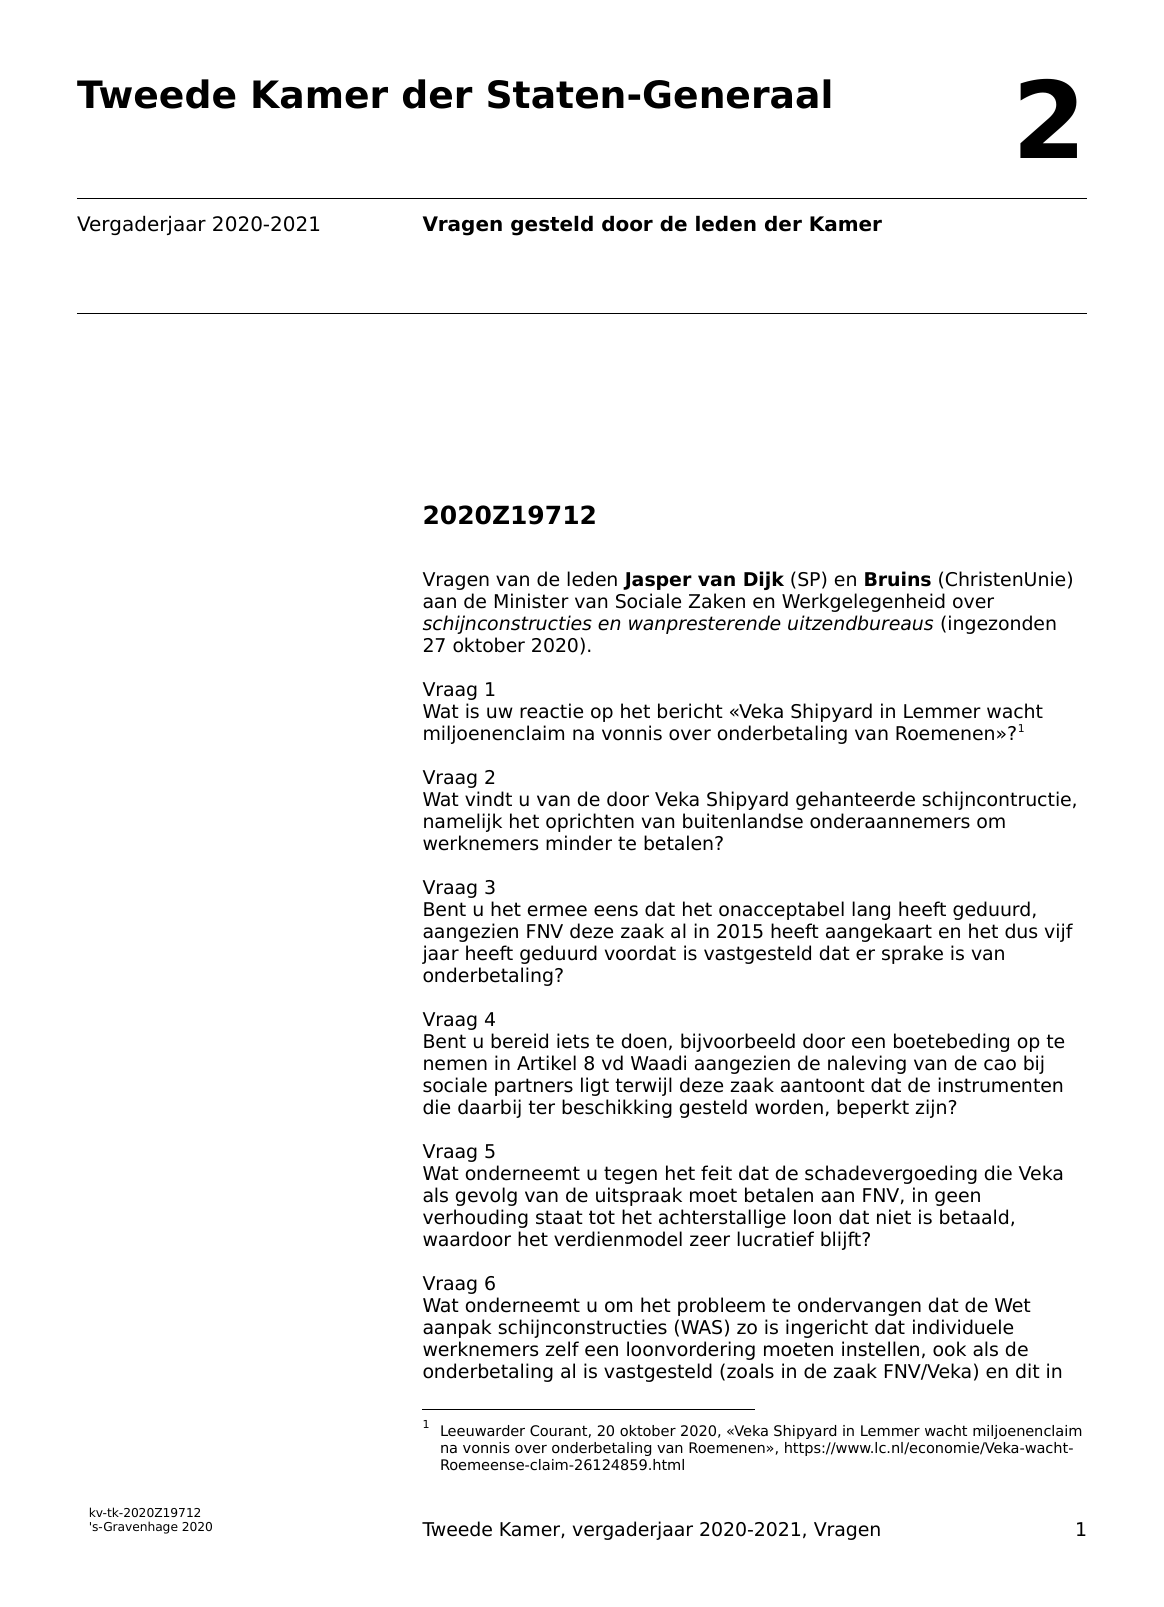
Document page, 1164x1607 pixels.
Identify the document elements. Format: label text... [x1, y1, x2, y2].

text Vraag 2 [422, 767, 1087, 789]
text Wat onderneemt u om het probleem te ondervangen dat de Wet aanpak schijnconstructies (WAS) zo is ingericht dat individuele werknemers zelf een loonvordering moeten instellen, ook als de onderbetaling al is vastgesteld (zoals in de zaak FNV/Veka) en dit in [422, 1295, 1087, 1383]
text Vraag 4 [422, 1009, 1087, 1031]
text Bent u het ermee eens dat het onacceptabel lang heeft geduurd, aangezien FNV deze zaak al in 2015 heeft aangekaart en het dus vijf jaar heeft geduurd voordat is vastgesteld dat er sprake is van onderbetaling? [422, 899, 1087, 987]
table_header 2 [886, 59, 1087, 198]
text Vraag 3 [422, 877, 1087, 899]
text 's-Gravenhage 2020 [88, 1520, 323, 1534]
text Bent u bereid iets te doen, bijvoorbeeld door een boetebeding op te nemen in Artikel 8 vd Waadi aangezien de naleving van de cao bij sociale partners ligt terwijl deze zaak aantoont dat de instrumenten die daarbij ter beschikking gesteld worden, beperkt zijn? [422, 1031, 1087, 1119]
text Leeuwarder Courant, 20 oktober 2020, «Veka Shipyard in Lemmer wacht miljoenenclaim na vonnis over onderbetaling van Roemenen», https://www.lc.nl/economie/Veka-wacht-Roemeense-claim-26124859.html [422, 1418, 1087, 1474]
text Wat is uw reactie op het bericht «Veka Shipyard in Lemmer wacht miljoenenclaim na vonnis over onderbetaling van Roemenen»? [422, 701, 1087, 745]
table_header Tweede Kamer der Staten-Generaal [77, 59, 886, 198]
text kv-tk-2020Z19712 [88, 1506, 323, 1520]
text Wat vindt u van de door Veka Shipyard gehanteerde schijncontructie, namelijk het oprichten van buitenlandse onderaannemers om werknemers minder te betalen? [422, 789, 1087, 855]
table_cell Vergaderjaar 2020-2021 [77, 199, 422, 313]
text Wat onderneemt u tegen het feit dat de schadevergoeding die Veka als gevolg van de uitspraak moet betalen aan FNV, in geen verhouding staat tot het achterstallige loon dat niet is betaald, waardoor het verdienmodel zeer lucratief blijft? [422, 1163, 1087, 1251]
text Vraag 5 [422, 1141, 1087, 1163]
text Vragen van de leden Jasper van Dijk (SP) en Bruins (ChristenUnie) aan de Minister van Sociale Zaken en Werkgelegenheid over schijnconstructies en wanpresterende uitzendbureaus (ingezonden 27 oktober 2020). [422, 569, 1087, 657]
text 2020Z19712 [422, 501, 1087, 531]
text Vraag 1 [422, 679, 1087, 701]
text Vraag 6 [422, 1273, 1087, 1295]
table_cell Vragen gesteld door de leden der Kamer [422, 199, 1087, 313]
